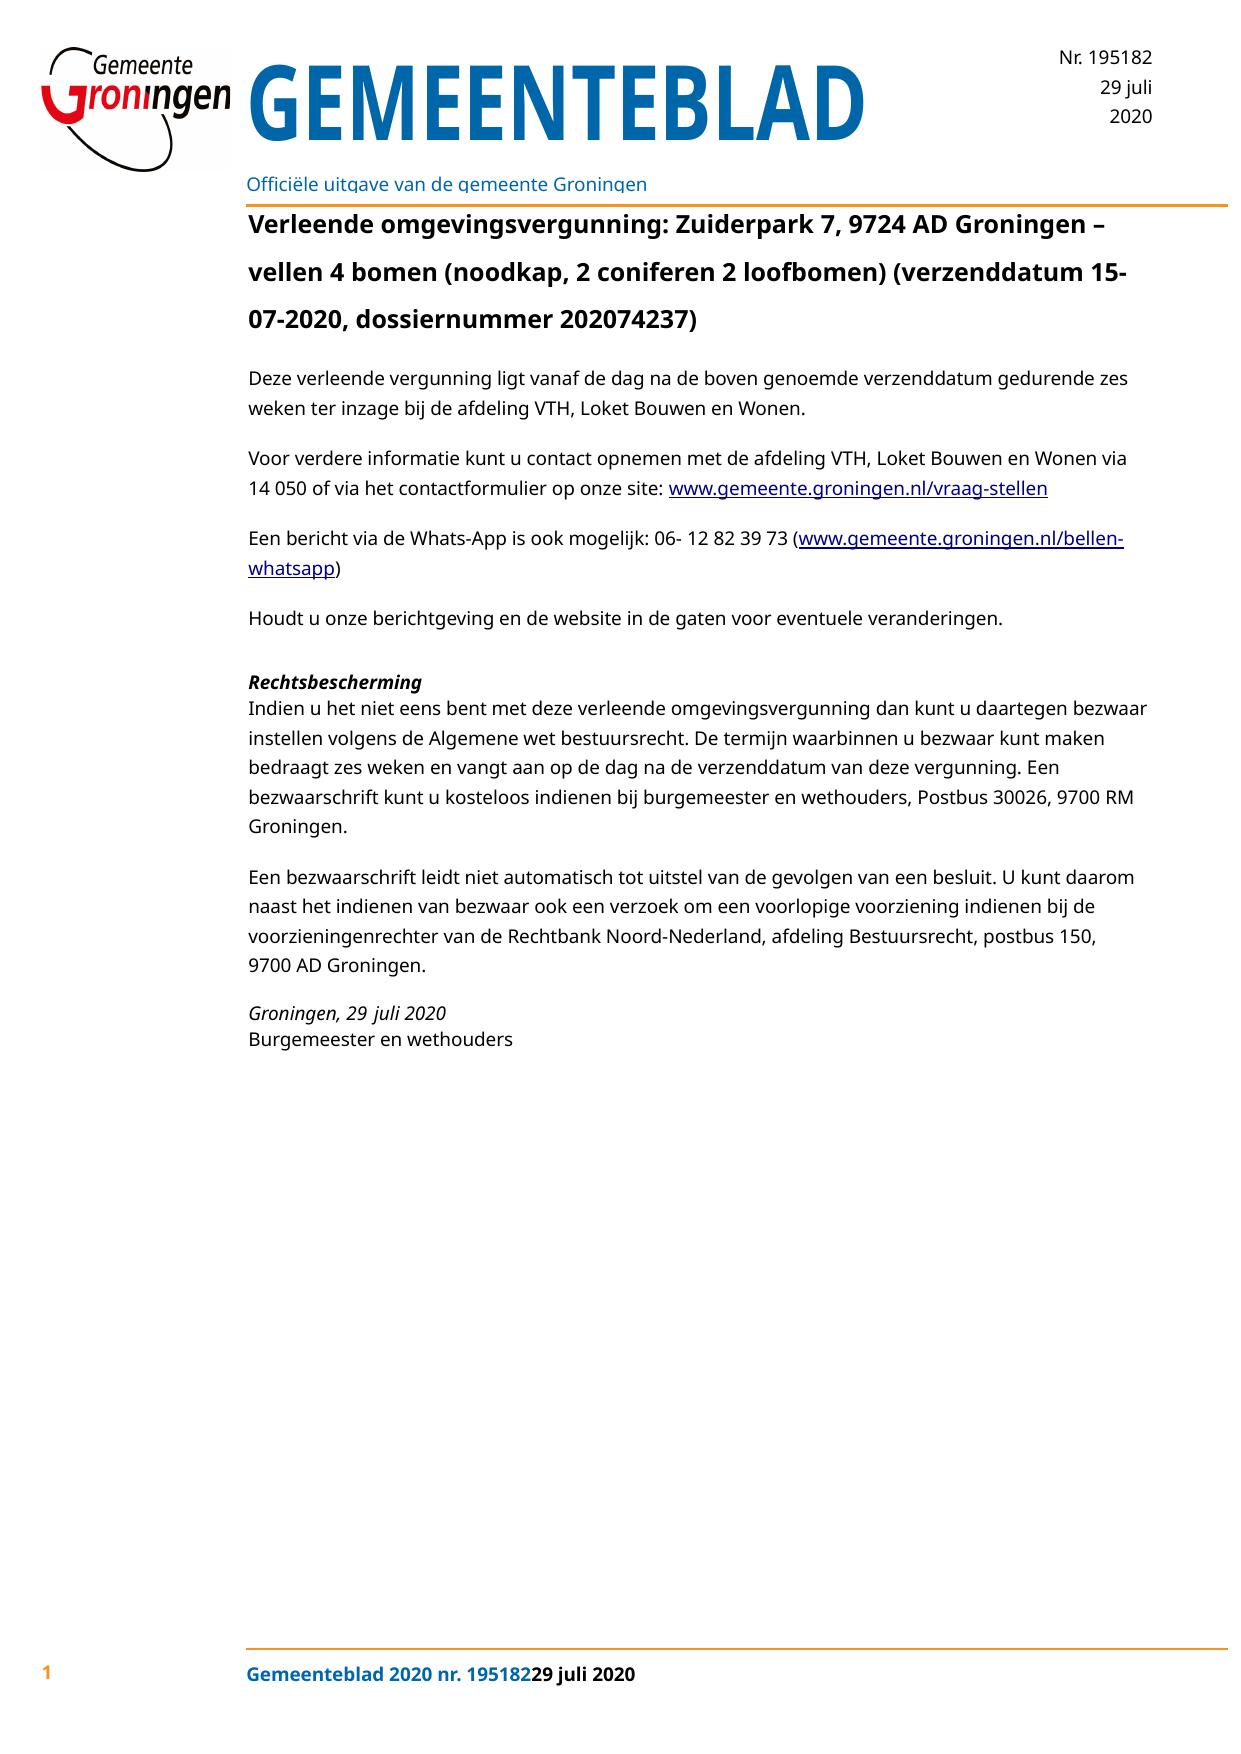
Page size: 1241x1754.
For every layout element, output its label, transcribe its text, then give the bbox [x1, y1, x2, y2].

text Houdt u onze berichtgeving en de website in de gaten voor eventuele veranderingen. [248, 606, 1152, 631]
text Groningen, 29 juli 2020 [248, 1001, 1152, 1026]
picture [41, 47, 231, 172]
text Deze verleende vergunning ligt vanaf de dag na de boven genoemde verzenddatum gedurende zes weken ter inzage bij de afdeling VTH, Loket Bouwen en Wonen. [248, 366, 1152, 421]
text Indien u het niet eens bent met deze verleende omgevingsvergunning dan kunt u daartegen bezwaar instellen volgens de Algemene wet bestuursrecht. De termijn waarbinnen u bezwaar kunt maken bedraagt zes weken en vangt aan op de dag na de verzenddatum van deze vergunning. Een bezwaarschrift kunt u kosteloos indienen bij burgemeester en wethouders, Postbus 30026, 9700 RM Groningen. [248, 695, 1152, 839]
text Voor verdere informatie kunt u contact opnemen met de afdeling VTH, Loket Bouwen en Wonen via 14 050 of via het contactformulier op onze site: www.gemeente.groningen.nl/vraag-stellen [248, 446, 1152, 501]
text Verleende omgevingsvergunning: Zuiderpark 7, 9724 AD Groningen – vellen 4 bomen (noodkap, 2 coniferen 2 loofbomen) (verzenddatum 15-07-2020, dossiernummer 202074237) [248, 207, 1152, 336]
text Burgemeester en wethouders [248, 1026, 1152, 1052]
text Een bericht via de Whats-App is ook mogelijk: 06- 12 82 39 73 (www.gemeente.groningen.nl/bellen-whatsapp) [248, 526, 1152, 581]
text Rechtsbescherming [248, 669, 1152, 695]
text Een bezwaarschrift leidt niet automatisch tot uitstel van de gevolgen van een besluit. U kunt daarom naast het indienen van bezwaar ook een verzoek om een voorlopige voorziening indienen bij de voorzieningenrechter van de Rechtbank Noord-Nederland, afdeling Bestuursrecht, postbus 150, 9700 AD Groningen. [248, 864, 1152, 978]
